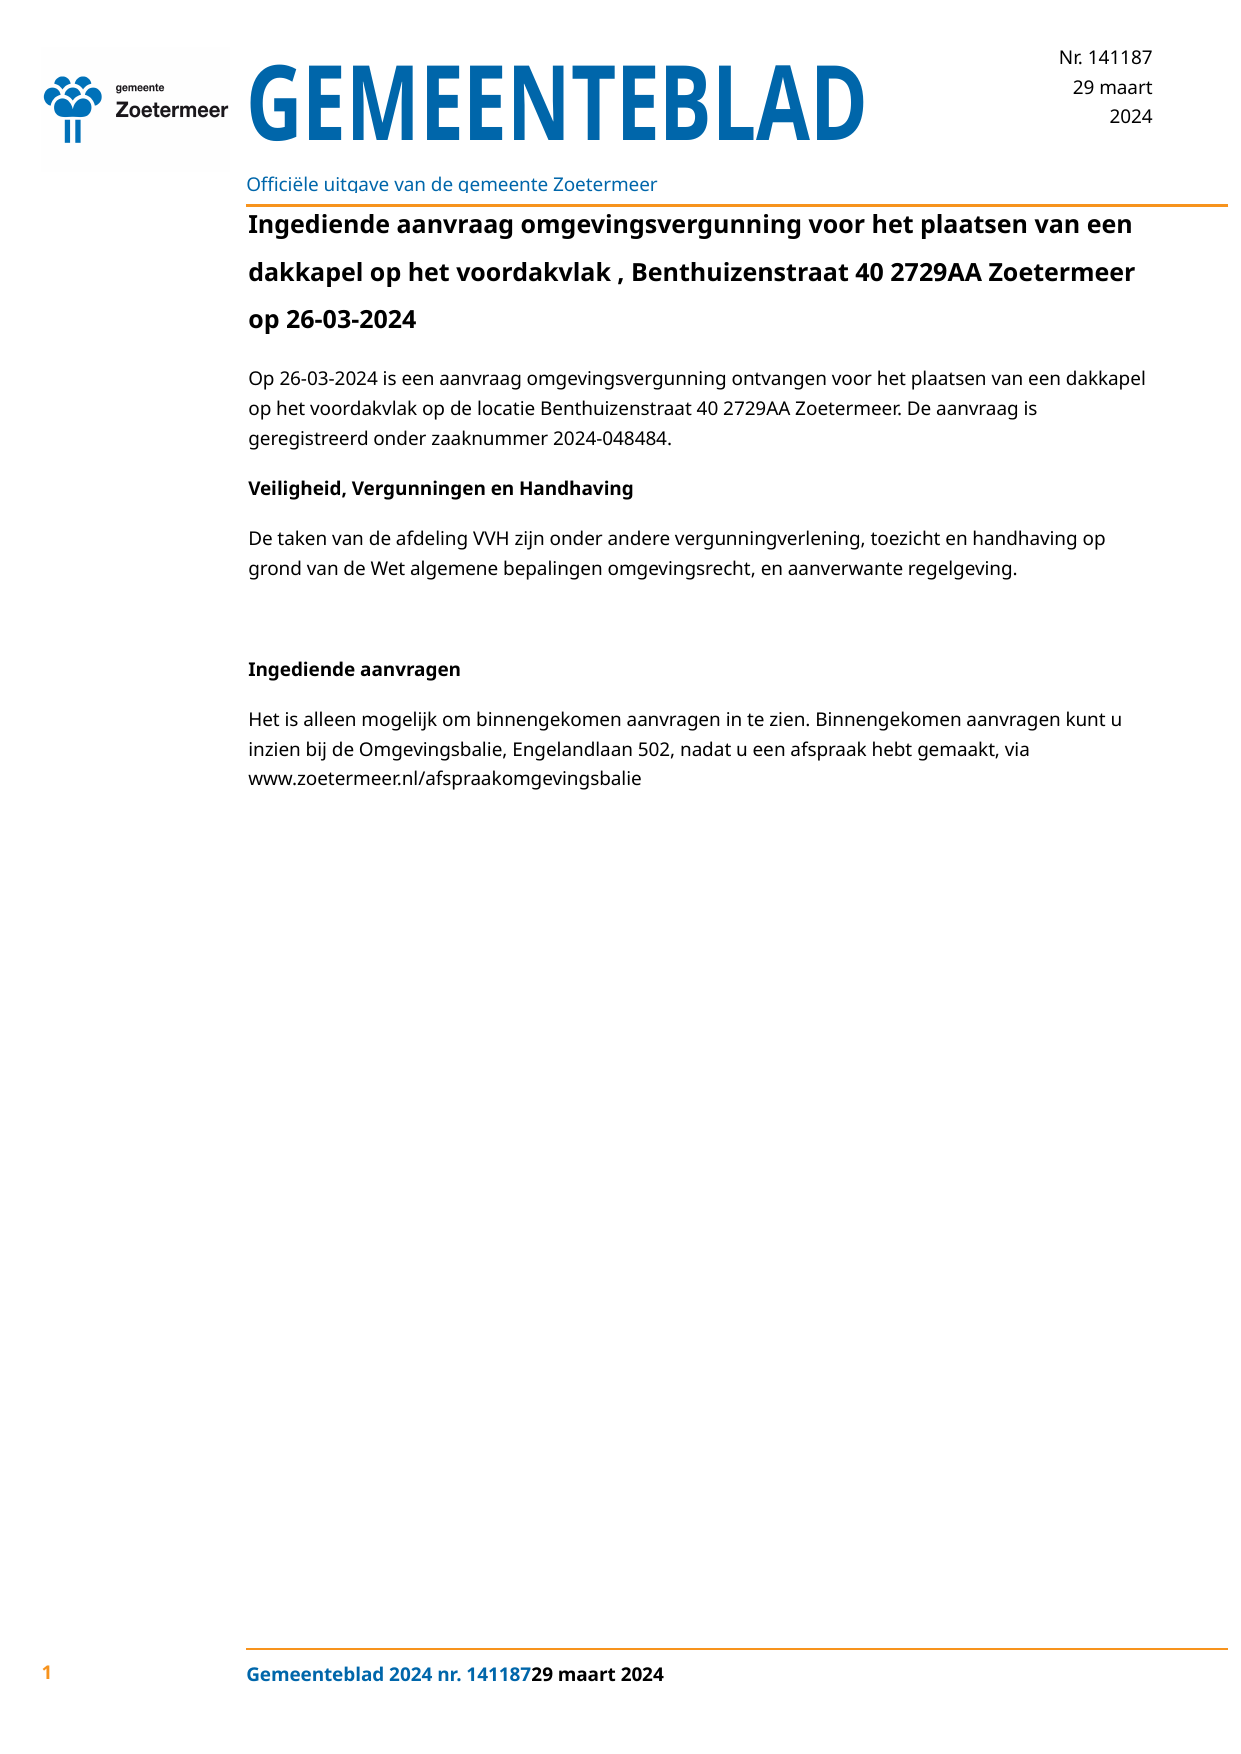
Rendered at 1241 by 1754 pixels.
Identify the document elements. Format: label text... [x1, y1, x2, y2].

text Het is alleen mogelijk om binnengekomen aanvragen in te zien. Binnengekomen aanvragen kunt u inzien bij de Omgevingsbalie, Engelandlaan 502, nadat u een afspraak hebt gemaakt, via www.zoetermeer.nl/afspraakomgevingsbalie [248, 706, 1152, 791]
picture [41, 47, 231, 172]
text Op 26-03-2024 is een aanvraag omgevingsvergunning ontvangen voor het plaatsen van een dakkapel op het voordakvlak op de locatie Benthuizenstraat 40 2729AA Zoetermeer. De aanvraag is geregistreerd onder zaaknummer 2024-048484. [248, 366, 1152, 450]
text Ingediende aanvragen [248, 656, 1152, 682]
text Veiligheid, Vergunningen en Handhaving [248, 475, 1152, 501]
text Ingediende aanvraag omgevingsvergunning voor het plaatsen van een dakkapel op het voordakvlak , Benthuizenstraat 40 2729AA Zoetermeer op 26-03-2024 [248, 207, 1152, 336]
text De taken van de afdeling VVH zijn onder andere vergunningverlening, toezicht en handhaving op grond van de Wet algemene bepalingen omgevingsrecht, en aanverwante regelgeving. [248, 526, 1152, 581]
